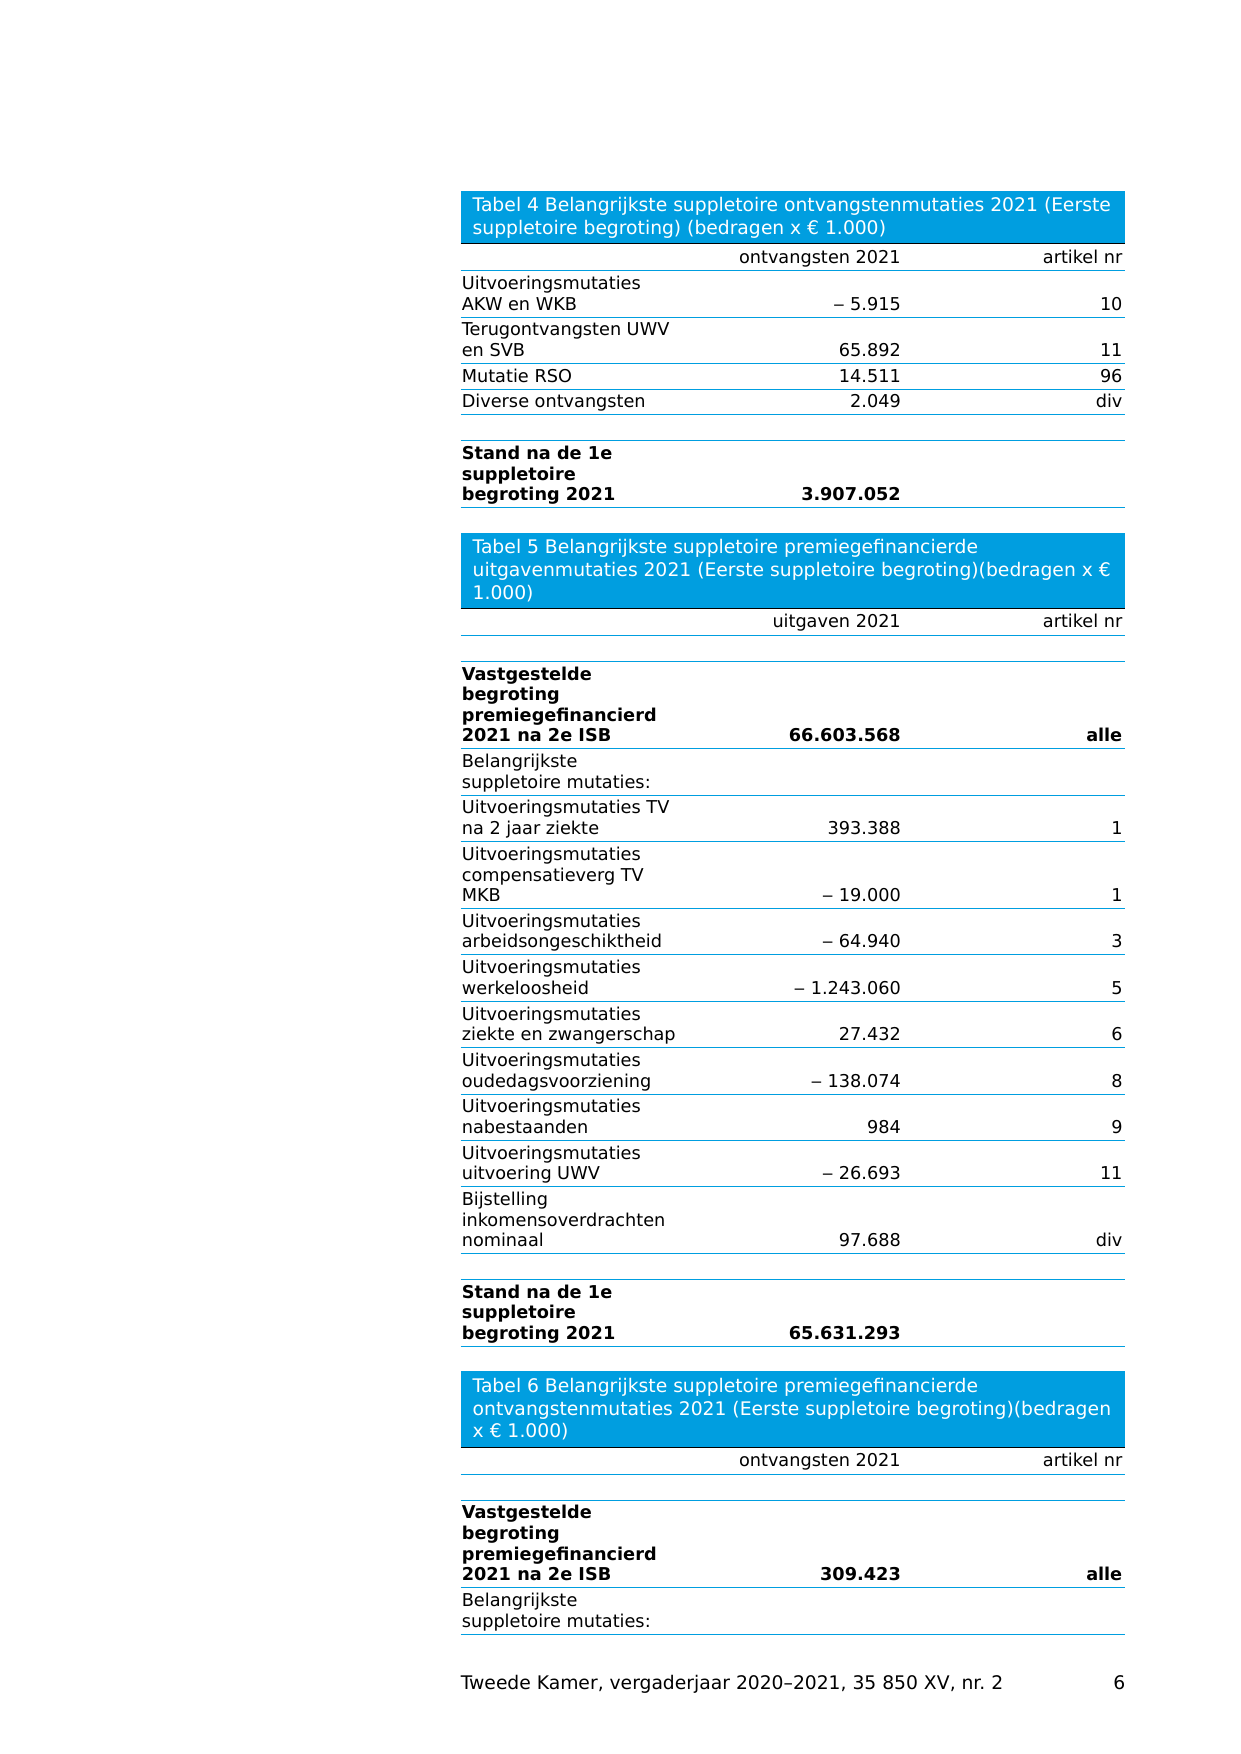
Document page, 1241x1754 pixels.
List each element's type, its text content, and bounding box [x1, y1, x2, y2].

table_cell [904, 415, 1125, 440]
table_cell artikel nr [904, 1448, 1125, 1474]
table_cell Stand na de 1e suppletoire begroting 2021 [461, 441, 682, 507]
table_cell 309.423 [682, 1501, 903, 1587]
table_cell 6 [904, 1002, 1125, 1047]
table_cell 1 [904, 796, 1125, 841]
table_cell Uitvoeringsmutaties TV na 2 jaar ziekte [461, 796, 682, 841]
table_cell 5 [904, 955, 1125, 1001]
table_cell ontvangsten 2021 [682, 1448, 903, 1474]
table_cell Vastgestelde begroting premiegefinancierd 2021 na 2e ISB [461, 662, 682, 748]
table_header Tabel 4 Belangrijkste suppletoire ontvangstenmutaties 2021 (Eerste suppletoire begroting) (bedragen x € 1.000) [461, 191, 1125, 243]
table_cell Bijstelling inkomensoverdrachten nominaal [461, 1187, 682, 1253]
table_cell 65.892 [682, 318, 903, 363]
table_cell [461, 1448, 682, 1474]
table_cell uitgaven 2021 [682, 609, 903, 635]
table_cell [461, 244, 682, 270]
table_cell 10 [904, 271, 1125, 317]
table_cell Vastgestelde begroting premiegefinancierd 2021 na 2e ISB [461, 1501, 682, 1587]
table_cell 11 [904, 318, 1125, 363]
table_cell [682, 1588, 903, 1633]
table_cell Mutatie RSO [461, 364, 682, 389]
table_cell [682, 749, 903, 795]
table_cell 8 [904, 1048, 1125, 1093]
table_cell 3 [904, 909, 1125, 954]
table_cell Stand na de 1e suppletoire begroting 2021 [461, 1280, 682, 1346]
table_cell 2.049 [682, 390, 903, 414]
table_cell 97.688 [682, 1187, 903, 1253]
table_cell div [904, 1187, 1125, 1253]
table_cell [682, 1254, 903, 1279]
table_cell [461, 636, 682, 661]
table_cell 14.511 [682, 364, 903, 389]
table_cell 3.907.052 [682, 441, 903, 507]
table_cell alle [904, 1501, 1125, 1587]
table_cell 27.432 [682, 1002, 903, 1047]
table_cell ‒ 1.243.060 [682, 955, 903, 1001]
table_cell [904, 1280, 1125, 1346]
table_cell ‒ 26.693 [682, 1141, 903, 1186]
table_header Tabel 6 Belangrijkste suppletoire premiegefinancierde ontvangstenmutaties 2021 (Eerste suppletoire begroting)(bedragen x € 1.000) [461, 1371, 1125, 1447]
table_cell 96 [904, 364, 1125, 389]
table_cell [682, 415, 903, 440]
table_cell Terugontvangsten UWV en SVB [461, 318, 682, 363]
table_cell ‒ 5.915 [682, 271, 903, 317]
table_cell div [904, 390, 1125, 414]
table_cell [461, 609, 682, 635]
table_header Tabel 5 Belangrijkste suppletoire premiegefinancierde uitgavenmutaties 2021 (Eerste suppletoire begroting)(bedragen x € 1.000) [461, 533, 1125, 608]
table_cell Uitvoeringsmutaties nabestaanden [461, 1095, 682, 1140]
table_cell 984 [682, 1095, 903, 1140]
table_cell Uitvoeringsmutaties uitvoering UWV [461, 1141, 682, 1186]
table_cell [461, 415, 682, 440]
table_cell 65.631.293 [682, 1280, 903, 1346]
table_cell 11 [904, 1141, 1125, 1186]
table_cell [682, 1475, 903, 1499]
table_cell 66.603.568 [682, 662, 903, 748]
table_cell [904, 1588, 1125, 1633]
table_cell Uitvoeringsmutaties oudedagsvoorziening [461, 1048, 682, 1093]
table_cell Belangrijkste suppletoire mutaties: [461, 1588, 682, 1633]
table_cell Uitvoeringsmutaties arbeidsongeschiktheid [461, 909, 682, 954]
table_cell 1 [904, 842, 1125, 908]
table_cell [904, 1254, 1125, 1279]
table_cell artikel nr [904, 244, 1125, 270]
table_cell Uitvoeringsmutaties compensatieverg TV MKB [461, 842, 682, 908]
table_cell 9 [904, 1095, 1125, 1140]
table_cell ontvangsten 2021 [682, 244, 903, 270]
table_cell [682, 636, 903, 661]
table_cell Uitvoeringsmutaties ziekte en zwangerschap [461, 1002, 682, 1047]
table_cell ‒ 19.000 [682, 842, 903, 908]
table_cell Uitvoeringsmutaties werkeloosheid [461, 955, 682, 1001]
table_cell ‒ 64.940 [682, 909, 903, 954]
table_cell artikel nr [904, 609, 1125, 635]
table_cell Uitvoeringsmutaties AKW en WKB [461, 271, 682, 317]
table_cell alle [904, 662, 1125, 748]
table_cell [904, 1475, 1125, 1499]
table_cell [904, 749, 1125, 795]
table_cell [461, 1254, 682, 1279]
table_cell [904, 441, 1125, 507]
table_cell Belangrijkste suppletoire mutaties: [461, 749, 682, 795]
table_cell Diverse ontvangsten [461, 390, 682, 414]
table_cell ‒ 138.074 [682, 1048, 903, 1093]
table_cell [461, 1475, 682, 1499]
table_cell [904, 636, 1125, 661]
table_cell 393.388 [682, 796, 903, 841]
